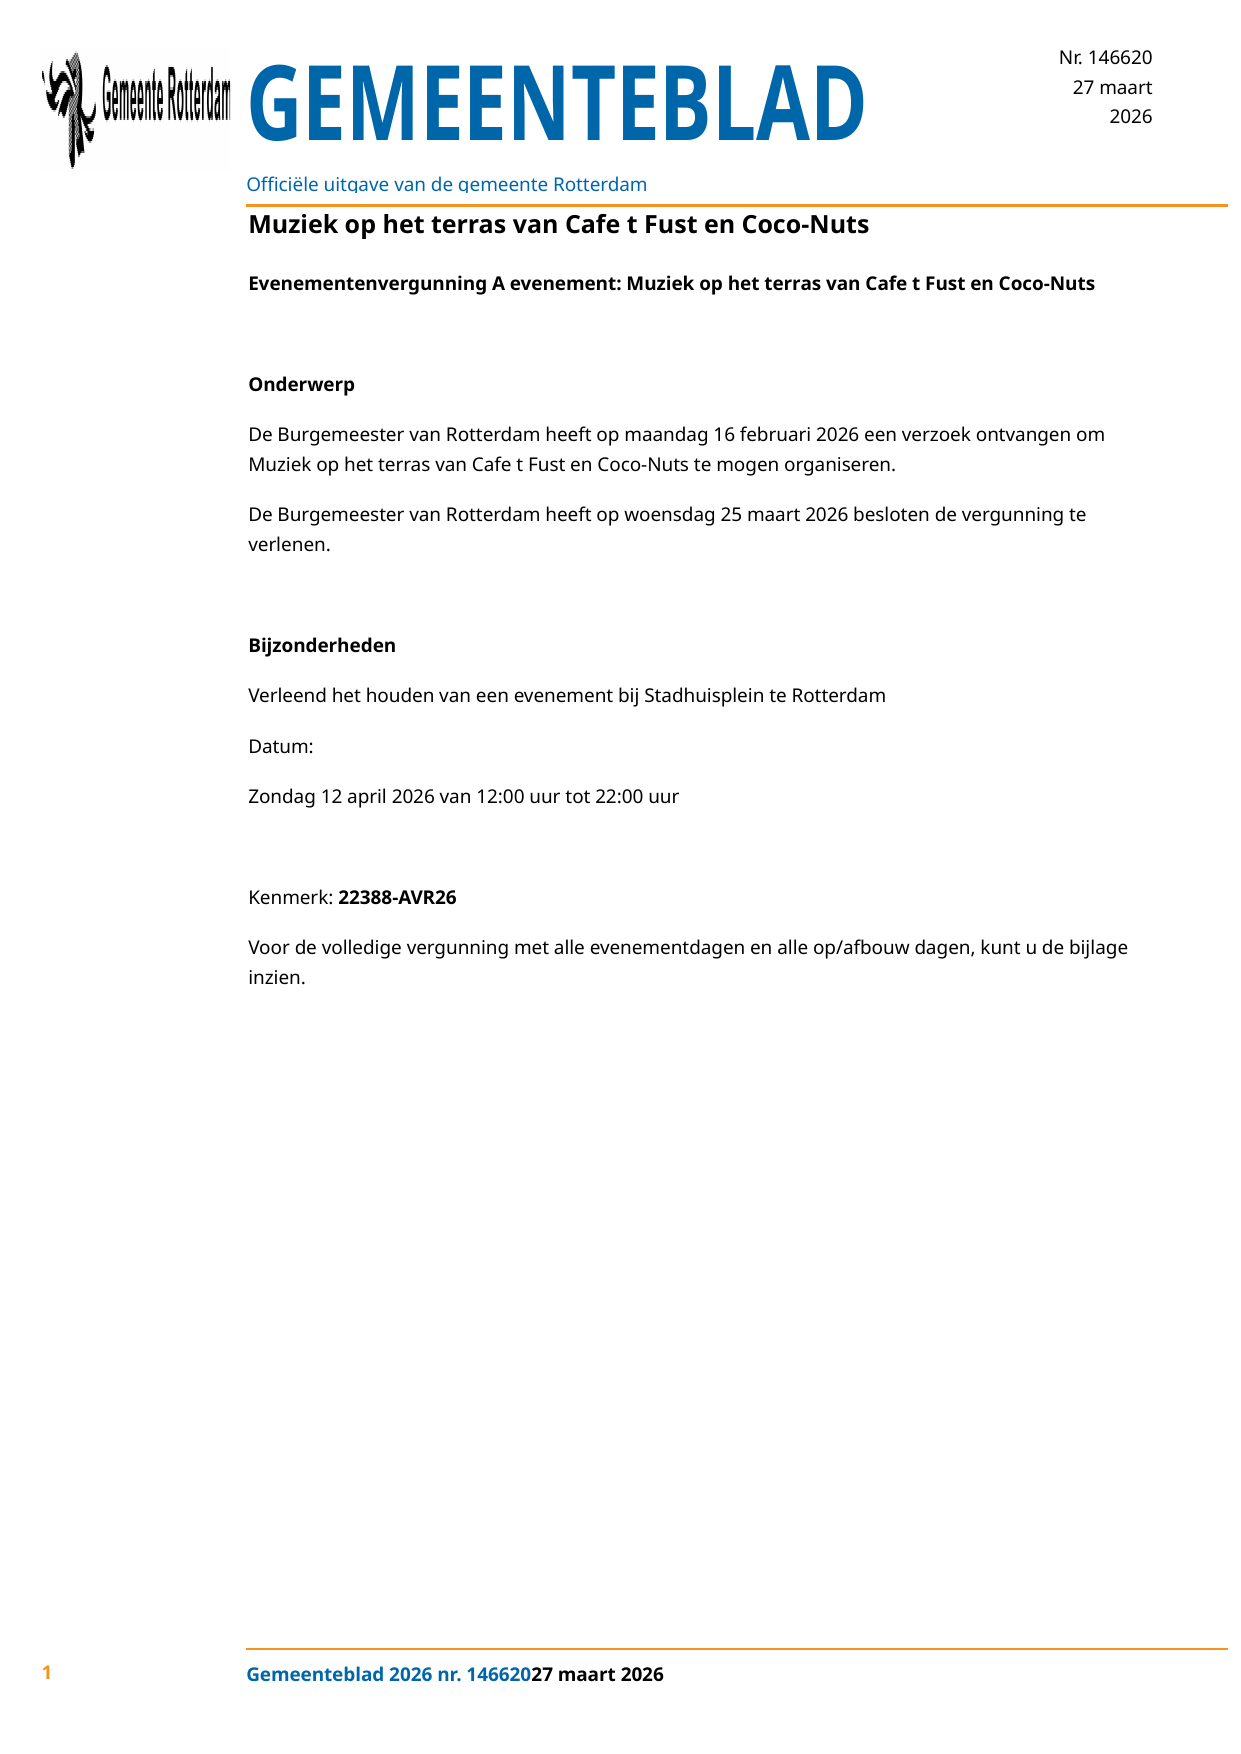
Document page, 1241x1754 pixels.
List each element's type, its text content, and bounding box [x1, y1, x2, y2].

text Kenmerk: 22388-AVR26 [248, 884, 1152, 910]
text Onderwerp [248, 371, 1152, 397]
text Muziek op het terras van Cafe t Fust en Coco-Nuts [248, 207, 1152, 241]
text Datum: [248, 733, 1152, 758]
text Zondag 12 april 2026 van 12:00 uur tot 22:00 uur [248, 783, 1152, 809]
text De Burgemeester van Rotterdam heeft op woensdag 25 maart 2026 besloten de vergunning te verlenen. [248, 502, 1152, 557]
text Evenementenvergunning A evenement: Muziek op het terras van Cafe t Fust en Coco-Nuts [248, 270, 1152, 296]
text Voor de volledige vergunning met alle evenementdagen en alle op/afbouw dagen, kunt u de bijlage inzien. [248, 934, 1152, 990]
text Bijzonderheden [248, 632, 1152, 658]
text De Burgemeester van Rotterdam heeft op maandag 16 februari 2026 een verzoek ontvangen om Muziek op het terras van Cafe t Fust en Coco-Nuts te mogen organiseren. [248, 422, 1152, 477]
picture [41, 47, 231, 172]
text Verleend het houden van een evenement bij Stadhuisplein te Rotterdam [248, 682, 1152, 708]
